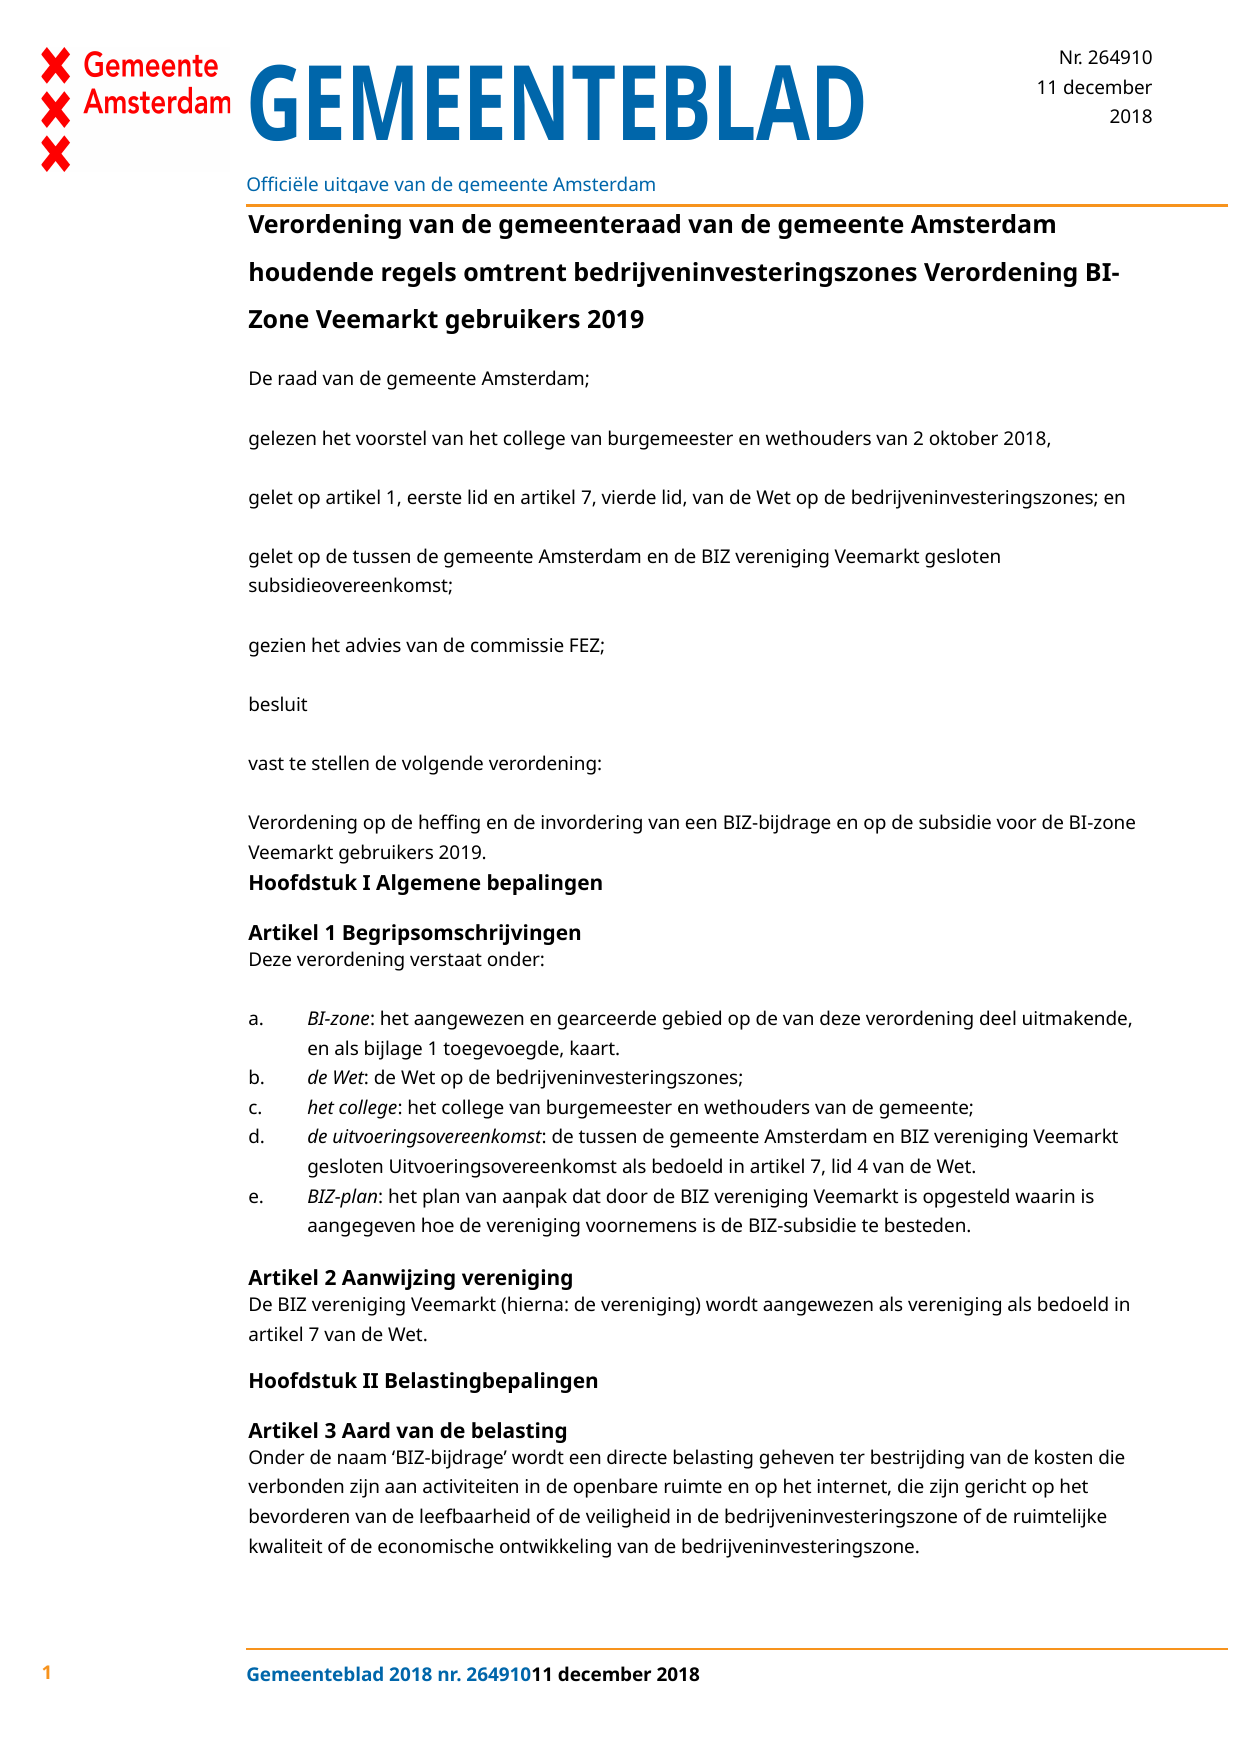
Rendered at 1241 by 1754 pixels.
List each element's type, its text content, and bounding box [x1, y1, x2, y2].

text Artikel 2 Aanwijzing vereniging [248, 1263, 1152, 1291]
list de uitvoeringsovereenkomst: de tussen de gemeente Amsterdam en BIZ vereniging Veemarkt gesloten Uitvoeringsovereenkomst als bedoeld in artikel 7, lid 4 van de Wet. [248, 1124, 1152, 1179]
text Verordening op de heffing en de invordering van een BIZ-bijdrage en op de subsidie voor de BI-zone Veemarkt gebruikers 2019. [248, 809, 1152, 864]
text Artikel 1 Begripsomschrijvingen [248, 918, 1152, 946]
list het college: het college van burgemeester en wethouders van de gemeente; [248, 1094, 1152, 1120]
text vast te stellen de volgende verordening: [248, 750, 1152, 776]
text Artikel 3 Aard van de belasting [248, 1416, 1152, 1444]
text Hoofdstuk II Belastingbepalingen [248, 1366, 1152, 1395]
text De BIZ vereniging Veemarkt (hierna: de vereniging) wordt aangewezen als vereniging als bedoeld in artikel 7 van de Wet. [248, 1291, 1152, 1347]
list de Wet: de Wet op de bedrijveninvesteringszones; [248, 1064, 1152, 1090]
text Deze verordening verstaat onder: [248, 946, 1152, 972]
picture [41, 47, 231, 172]
text Hoofdstuk I Algemene bepalingen [248, 868, 1152, 897]
list BI-zone: het aangewezen en gearceerde gebied op de van deze verordening deel uitmakende, en als bijlage 1 toegevoegde, kaart. [248, 1005, 1152, 1061]
text besluit [248, 691, 1152, 717]
text Verordening van de gemeenteraad van de gemeente Amsterdam houdende regels omtrent bedrijveninvesteringszones Verordening BI-Zone Veemarkt gebruikers 2019 [248, 207, 1152, 336]
text Onder de naam ‘BIZ-bijdrage’ wordt een directe belasting geheven ter bestrijding van de kosten die verbonden zijn aan activiteiten in de openbare ruimte en op het internet, die zijn gericht op het bevorderen van de leefbaarheid of de veiligheid in de bedrijveninvesteringszone of de ruimtelijke kwaliteit of de economische ontwikkeling van de bedrijveninvesteringszone. [248, 1444, 1152, 1559]
text gezien het advies van de commissie FEZ; [248, 632, 1152, 657]
list BIZ-plan: het plan van aanpak dat door de BIZ vereniging Veemarkt is opgesteld waarin is aangegeven hoe de vereniging voornemens is de BIZ-subsidie te besteden. [248, 1183, 1152, 1238]
text De raad van de gemeente Amsterdam; [248, 366, 1152, 391]
text gelet op de tussen de gemeente Amsterdam en de BIZ vereniging Veemarkt gesloten subsidieovereenkomst; [248, 543, 1152, 598]
text gelet op artikel 1, eerste lid en artikel 7, vierde lid, van de Wet op de bedrijveninvesteringszones; en [248, 484, 1152, 509]
text gelezen het voorstel van het college van burgemeester en wethouders van 2 oktober 2018, [248, 425, 1152, 450]
